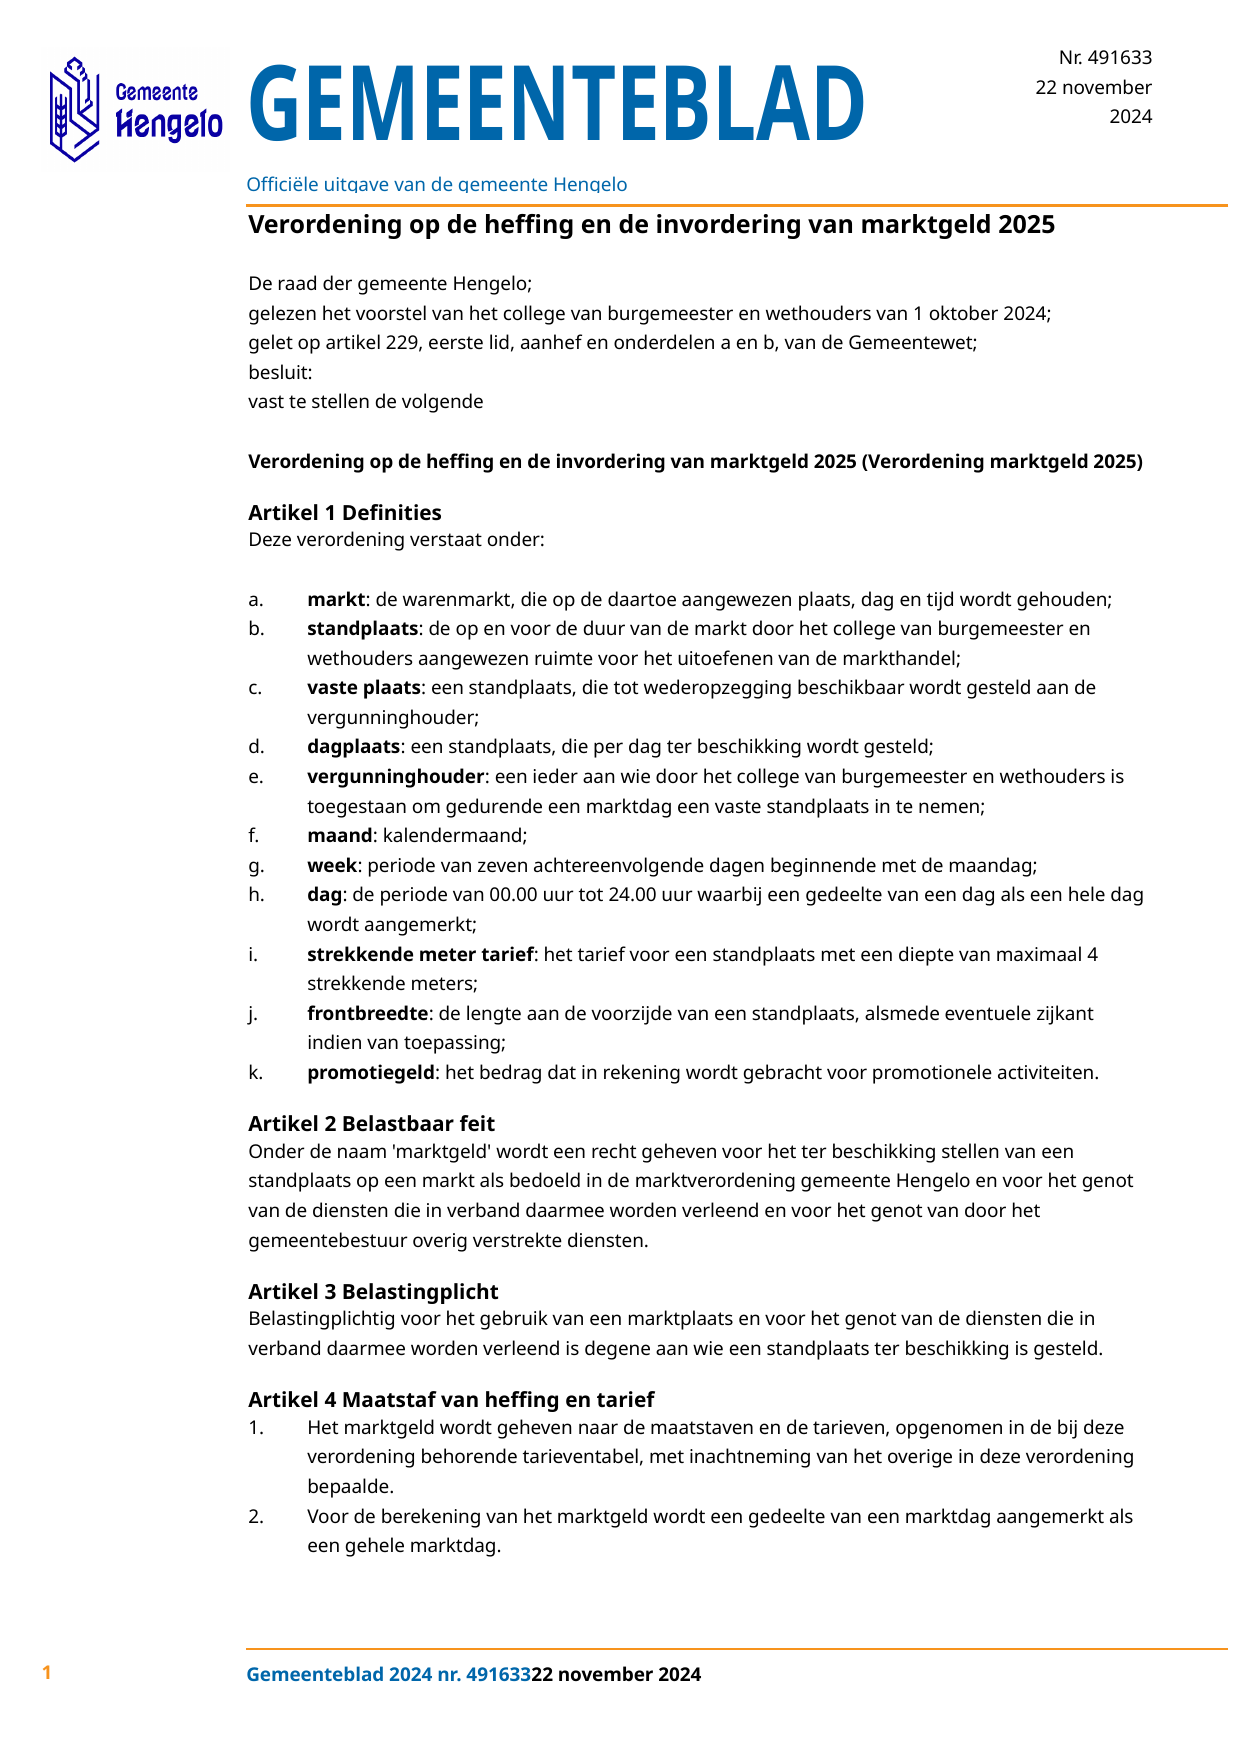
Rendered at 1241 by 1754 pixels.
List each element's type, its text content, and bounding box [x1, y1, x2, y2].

text Belastingplichtig voor het gebruik van een marktplaats en voor het genot van de diensten die in verband daarmee worden verleend is degene aan wie een standplaats ter beschikking is gesteld. [248, 1306, 1152, 1361]
list week: periode van zeven achtereenvolgende dagen beginnende met de maandag; [248, 852, 1152, 878]
text Artikel 4 Maatstaf van heffing en tarief [248, 1386, 1152, 1414]
list promotiegeld: het bedrag dat in rekening wordt gebracht voor promotionele activiteiten. [248, 1059, 1152, 1085]
list frontbreedte: de lengte aan de voorzijde van een standplaats, alsmede eventuele zijkant indien van toepassing; [248, 1000, 1152, 1055]
text besluit: [248, 359, 1152, 385]
list Het marktgeld wordt geheven naar de maatstaven en de tarieven, opgenomen in de bij deze verordening behorende tarieventabel, met inachtneming van het overige in deze verordening bepaalde. [248, 1414, 1152, 1499]
text Artikel 3 Belastingplicht [248, 1277, 1152, 1306]
list strekkende meter tarief: het tarief voor een standplaats met een diepte van maximaal 4 strekkende meters; [248, 941, 1152, 996]
text De raad der gemeente Hengelo; [248, 270, 1152, 296]
text gelezen het voorstel van het college van burgemeester en wethouders van 1 oktober 2024; [248, 300, 1152, 326]
text Onder de naam 'marktgeld' wordt een recht geheven voor het ter beschikking stellen van een standplaats op een markt als bedoeld in de marktverordening gemeente Hengelo en voor het genot van de diensten die in verband daarmee worden verleend en voor het genot van door het gemeentebestuur overig verstrekte diensten. [248, 1138, 1152, 1252]
list dagplaats: een standplaats, die per dag ter beschikking wordt gesteld; [248, 734, 1152, 759]
list maand: kalendermaand; [248, 822, 1152, 848]
picture [41, 47, 231, 172]
text Verordening op de heffing en de invordering van marktgeld 2025 (Verordening marktgeld 2025) [248, 448, 1152, 473]
list vergunninghouder: een ieder aan wie door het college van burgemeester en wethouders is toegestaan om gedurende een marktdag een vaste standplaats in te nemen; [248, 763, 1152, 819]
text Artikel 1 Definities [248, 498, 1152, 527]
text Verordening op de heffing en de invordering van marktgeld 2025 [248, 207, 1152, 241]
text Deze verordening verstaat onder: [248, 527, 1152, 552]
list standplaats: de op en voor de duur van de markt door het college van burgemeester en wethouders aangewezen ruimte voor het uitoefenen van de markthandel; [248, 615, 1152, 671]
list markt: de warenmarkt, die op de daartoe aangewezen plaats, dag en tijd wordt gehouden; [248, 586, 1152, 612]
list Voor de berekening van het marktgeld wordt een gedeelte van een marktdag aangemerkt als een gehele marktdag. [248, 1503, 1152, 1558]
list vaste plaats: een standplaats, die tot wederopzegging beschikbaar wordt gesteld aan de vergunninghouder; [248, 674, 1152, 730]
list dag: de periode van 00.00 uur tot 24.00 uur waarbij een gedeelte van een dag als een hele dag wordt aangemerkt; [248, 882, 1152, 937]
text Artikel 2 Belastbaar feit [248, 1109, 1152, 1138]
text vast te stellen de volgende [248, 389, 1152, 414]
text gelet op artikel 229, eerste lid, aanhef en onderdelen a en b, van de Gemeentewet; [248, 329, 1152, 355]
